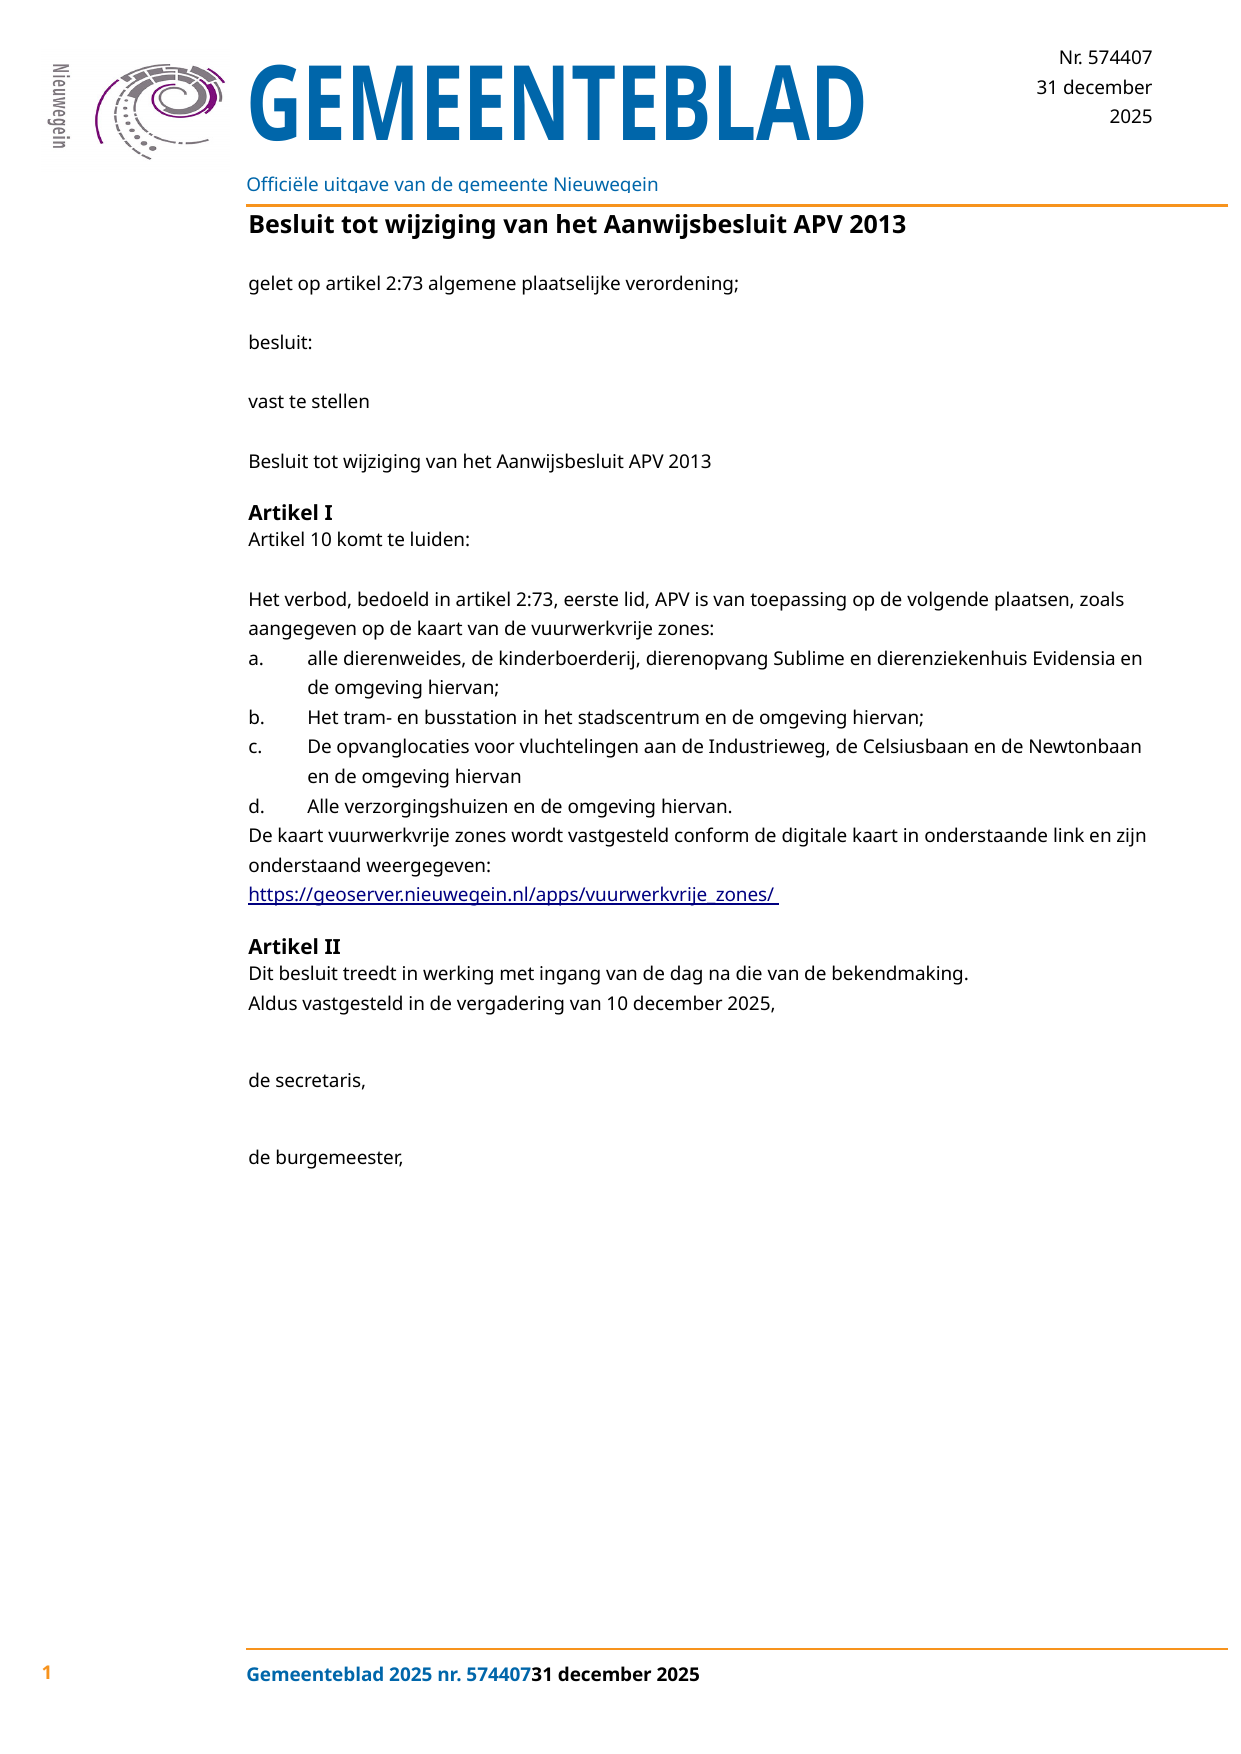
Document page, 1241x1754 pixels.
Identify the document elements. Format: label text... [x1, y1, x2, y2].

text Besluit tot wijziging van het Aanwijsbesluit APV 2013 [248, 448, 1152, 473]
list Het tram- en busstation in het stadscentrum en de omgeving hiervan; [248, 704, 1152, 730]
text gelet op artikel 2:73 algemene plaatselijke verordening; [248, 270, 1152, 296]
text https://geoserver.nieuwegein.nl/apps/vuurwerkvrije_zones/ [248, 882, 1152, 907]
text de burgemeester, [248, 1144, 1152, 1170]
list De opvanglocaties voor vluchtelingen aan de Industrieweg, de Celsiusbaan en de Newtonbaan en de omgeving hiervan [248, 734, 1152, 789]
text Artikel II [248, 932, 1152, 961]
text De kaart vuurwerkvrije zones wordt vastgesteld conform de digitale kaart in onderstaande link en zijn onderstaand weergegeven: [248, 822, 1152, 878]
text Besluit tot wijziging van het Aanwijsbesluit APV 2013 [248, 207, 1152, 241]
text Het verbod, bedoeld in artikel 2:73, eerste lid, APV is van toepassing op de volgende plaatsen, zoals aangegeven op de kaart van de vuurwerkvrije zones: [248, 586, 1152, 641]
list alle dierenweides, de kinderboerderij, dierenopvang Sublime en dierenziekenhuis Evidensia en de omgeving hiervan; [248, 645, 1152, 700]
list Alle verzorgingshuizen en de omgeving hiervan. [248, 793, 1152, 819]
text Aldus vastgesteld in de vergadering van 10 december 2025, [248, 990, 1152, 1016]
text Dit besluit treedt in werking met ingang van de dag na die van de bekendmaking. [248, 961, 1152, 986]
picture [41, 47, 231, 172]
text besluit: [248, 329, 1152, 355]
text de secretaris, [248, 1067, 1152, 1093]
text vast te stellen [248, 389, 1152, 414]
text Artikel I [248, 498, 1152, 527]
text Artikel 10 komt te luiden: [248, 527, 1152, 552]
